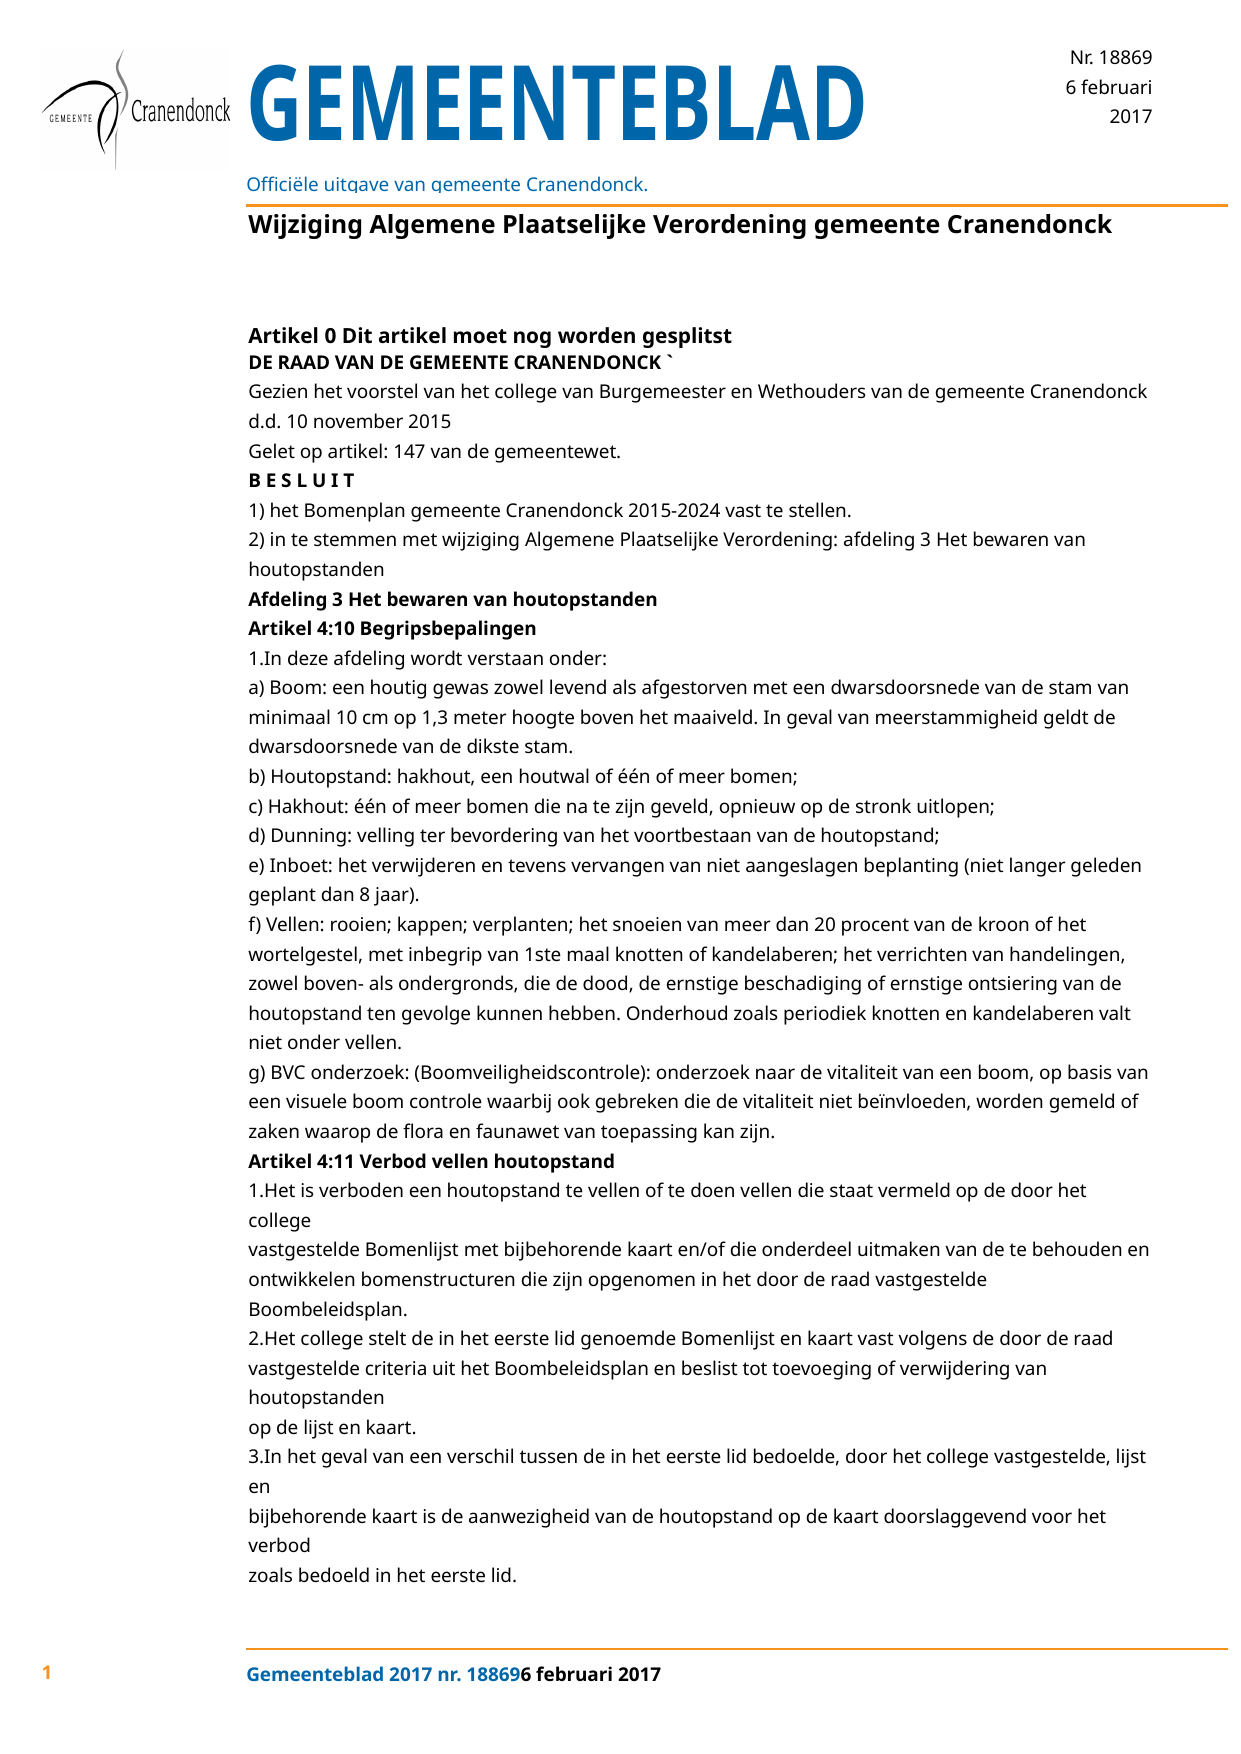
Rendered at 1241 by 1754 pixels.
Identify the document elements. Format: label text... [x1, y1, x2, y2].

text 2.Het college stelt de in het eerste lid genoemde Bomenlijst en kaart vast volgens de door de raad [248, 1325, 1152, 1351]
text Gelet op artikel: 147 van de gemeentewet. [248, 438, 1152, 464]
text b) Houtopstand: hakhout, een houtwal of één of meer bomen; [248, 763, 1152, 789]
text een visuele boom controle waarbij ook gebreken die de vitaliteit niet beïnvloeden, worden gemeld of [248, 1089, 1152, 1114]
text Gezien het voorstel van het college van Burgemeester en Wethouders van de gemeente Cranendonck d.d. 10 november 2015 [248, 379, 1152, 434]
text a) Boom: een houtig gewas zowel levend als afgestorven met een dwarsdoorsnede van de stam van [248, 674, 1152, 700]
text e) Inboet: het verwijderen en tevens vervangen van niet aangeslagen beplanting (niet langer geleden [248, 852, 1152, 878]
text 3.In het geval van een verschil tussen de in het eerste lid bedoelde, door het college vastgestelde, lijst en [248, 1444, 1152, 1499]
text houtopstand ten gevolge kunnen hebben. Onderhoud zoals periodiek knotten en kandelaberen valt [248, 1000, 1152, 1026]
text c) Hakhout: één of meer bomen die na te zijn geveld, opnieuw op de stronk uitlopen; [248, 793, 1152, 819]
text dwarsdoorsnede van de dikste stam. [248, 734, 1152, 759]
text B E S L U I T [248, 467, 1152, 493]
text 1) het Bomenplan gemeente Cranendonck 2015-2024 vast te stellen. [248, 497, 1152, 523]
text 1.Het is verboden een houtopstand te vellen of te doen vellen die staat vermeld op de door het college [248, 1177, 1152, 1233]
text bijbehorende kaart is de aanwezigheid van de houtopstand op de kaart doorslaggevend voor het verbod [248, 1503, 1152, 1558]
text d) Dunning: velling ter bevordering van het voortbestaan van de houtopstand; [248, 822, 1152, 848]
text Afdeling 3 Het bewaren van houtopstanden [248, 586, 1152, 612]
text wortelgestel, met inbegrip van 1ste maal knotten of kandelaberen; het verrichten van handelingen, [248, 941, 1152, 967]
text geplant dan 8 jaar). [248, 882, 1152, 907]
text vastgestelde criteria uit het Boombeleidsplan en beslist tot toevoeging of verwijdering van houtopstanden [248, 1355, 1152, 1410]
text DE RAAD VAN DE GEMEENTE CRANENDONCK ` [248, 349, 1152, 375]
text 1.In deze afdeling wordt verstaan onder: [248, 645, 1152, 671]
text 2) in te stemmen met wijziging Algemene Plaatselijke Verordening: afdeling 3 Het bewaren van houtopstanden [248, 527, 1152, 582]
text Artikel 4:11 Verbod vellen houtopstand [248, 1148, 1152, 1174]
text vastgestelde Bomenlijst met bijbehorende kaart en/of die onderdeel uitmaken van de te behouden en [248, 1237, 1152, 1262]
text f) Vellen: rooien; kappen; verplanten; het snoeien van meer dan 20 procent van de kroon of het [248, 911, 1152, 937]
text Artikel 4:10 Begripsbepalingen [248, 615, 1152, 641]
text g) BVC onderzoek: (Boomveiligheidscontrole): onderzoek naar de vitaliteit van een boom, op basis van [248, 1059, 1152, 1085]
text zoals bedoeld in het eerste lid. [248, 1562, 1152, 1588]
text op de lijst en kaart. [248, 1414, 1152, 1440]
text niet onder vellen. [248, 1029, 1152, 1055]
text zaken waarop de flora en faunawet van toepassing kan zijn. [248, 1118, 1152, 1144]
text zowel boven- als ondergronds, die de dood, de ernstige beschadiging of ernstige ontsiering van de [248, 970, 1152, 996]
text Artikel 0 Dit artikel moet nog worden gesplitst [248, 321, 1152, 349]
text minimaal 10 cm op 1,3 meter hoogte boven het maaiveld. In geval van meerstammigheid geldt de [248, 704, 1152, 730]
text ontwikkelen bomenstructuren die zijn opgenomen in het door de raad vastgestelde Boombeleidsplan. [248, 1266, 1152, 1322]
picture [41, 47, 231, 172]
text Wijziging Algemene Plaatselijke Verordening gemeente Cranendonck [248, 207, 1152, 241]
